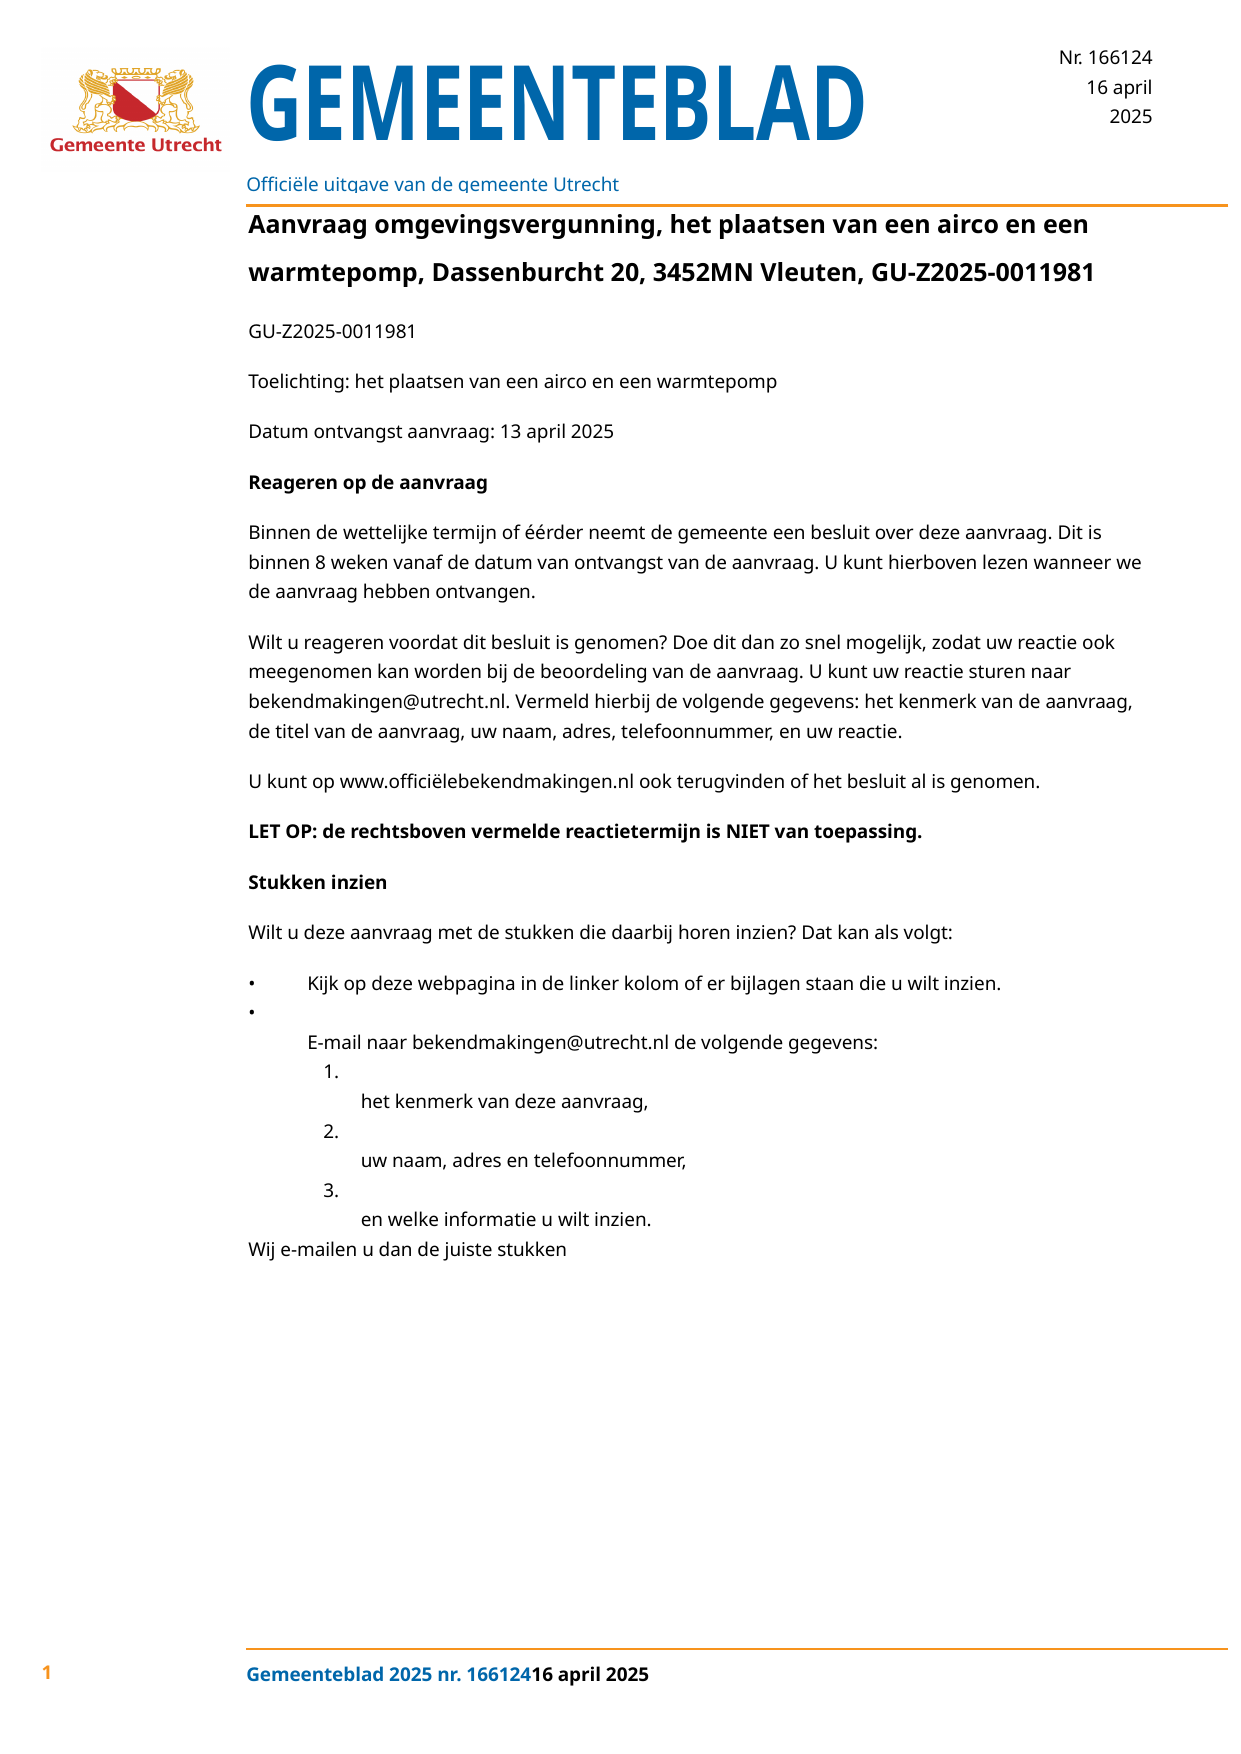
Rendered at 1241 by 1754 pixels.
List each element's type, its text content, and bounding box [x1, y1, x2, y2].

text Aanvraag omgevingsvergunning, het plaatsen van een airco en een warmtepomp, Dassenburcht 20, 3452MN Vleuten, GU-Z2025-0011981 [248, 207, 1152, 288]
list Kijk op deze webpagina in de linker kolom of er bijlagen staan die u wilt inzien. [248, 970, 1152, 996]
text LET OP: de rechtsboven vermelde reactietermijn is NIET van toepassing. [248, 819, 1152, 844]
list en welke informatie u wilt inzien. [323, 1207, 1152, 1232]
text Datum ontvangst aanvraag: 13 april 2025 [248, 419, 1152, 444]
text U kunt op www.officiëlebekendmakingen.nl ook terugvinden of het besluit al is genomen. [248, 768, 1152, 794]
list E-mail naar bekendmakingen@utrecht.nl de volgende gegevens: [248, 1029, 1152, 1055]
text Toelichting: het plaatsen van een airco en een warmtepomp [248, 368, 1152, 394]
text Binnen de wettelijke termijn of éérder neemt de gemeente een besluit over deze aanvraag. Dit is binnen 8 weken vanaf de datum van ontvangst van de aanvraag. U kunt hierboven lezen wanneer we de aanvraag hebben ontvangen. [248, 519, 1152, 604]
text GU-Z2025-0011981 [248, 318, 1152, 344]
text Wilt u reageren voordat dit besluit is genomen? Doe dit dan zo snel mogelijk, zodat uw reactie ook meegenomen kan worden bij de beoordeling van de aanvraag. U kunt uw reactie sturen naar bekendmakingen@utrecht.nl. Vermeld hierbij de volgende gegevens: het kenmerk van de aanvraag, de titel van de aanvraag, uw naam, adres, telefoonnummer, en uw reactie. [248, 629, 1152, 744]
list het kenmerk van deze aanvraag, [323, 1088, 1152, 1114]
picture [41, 47, 231, 172]
text Stukken inzien [248, 869, 1152, 895]
text Reageren op de aanvraag [248, 469, 1152, 495]
list uw naam, adres en telefoonnummer, [323, 1147, 1152, 1173]
text Wilt u deze aanvraag met de stukken die daarbij horen inzien? Dat kan als volgt: [248, 919, 1152, 945]
text Wij e-mailen u dan de juiste stukken [248, 1236, 1152, 1262]
